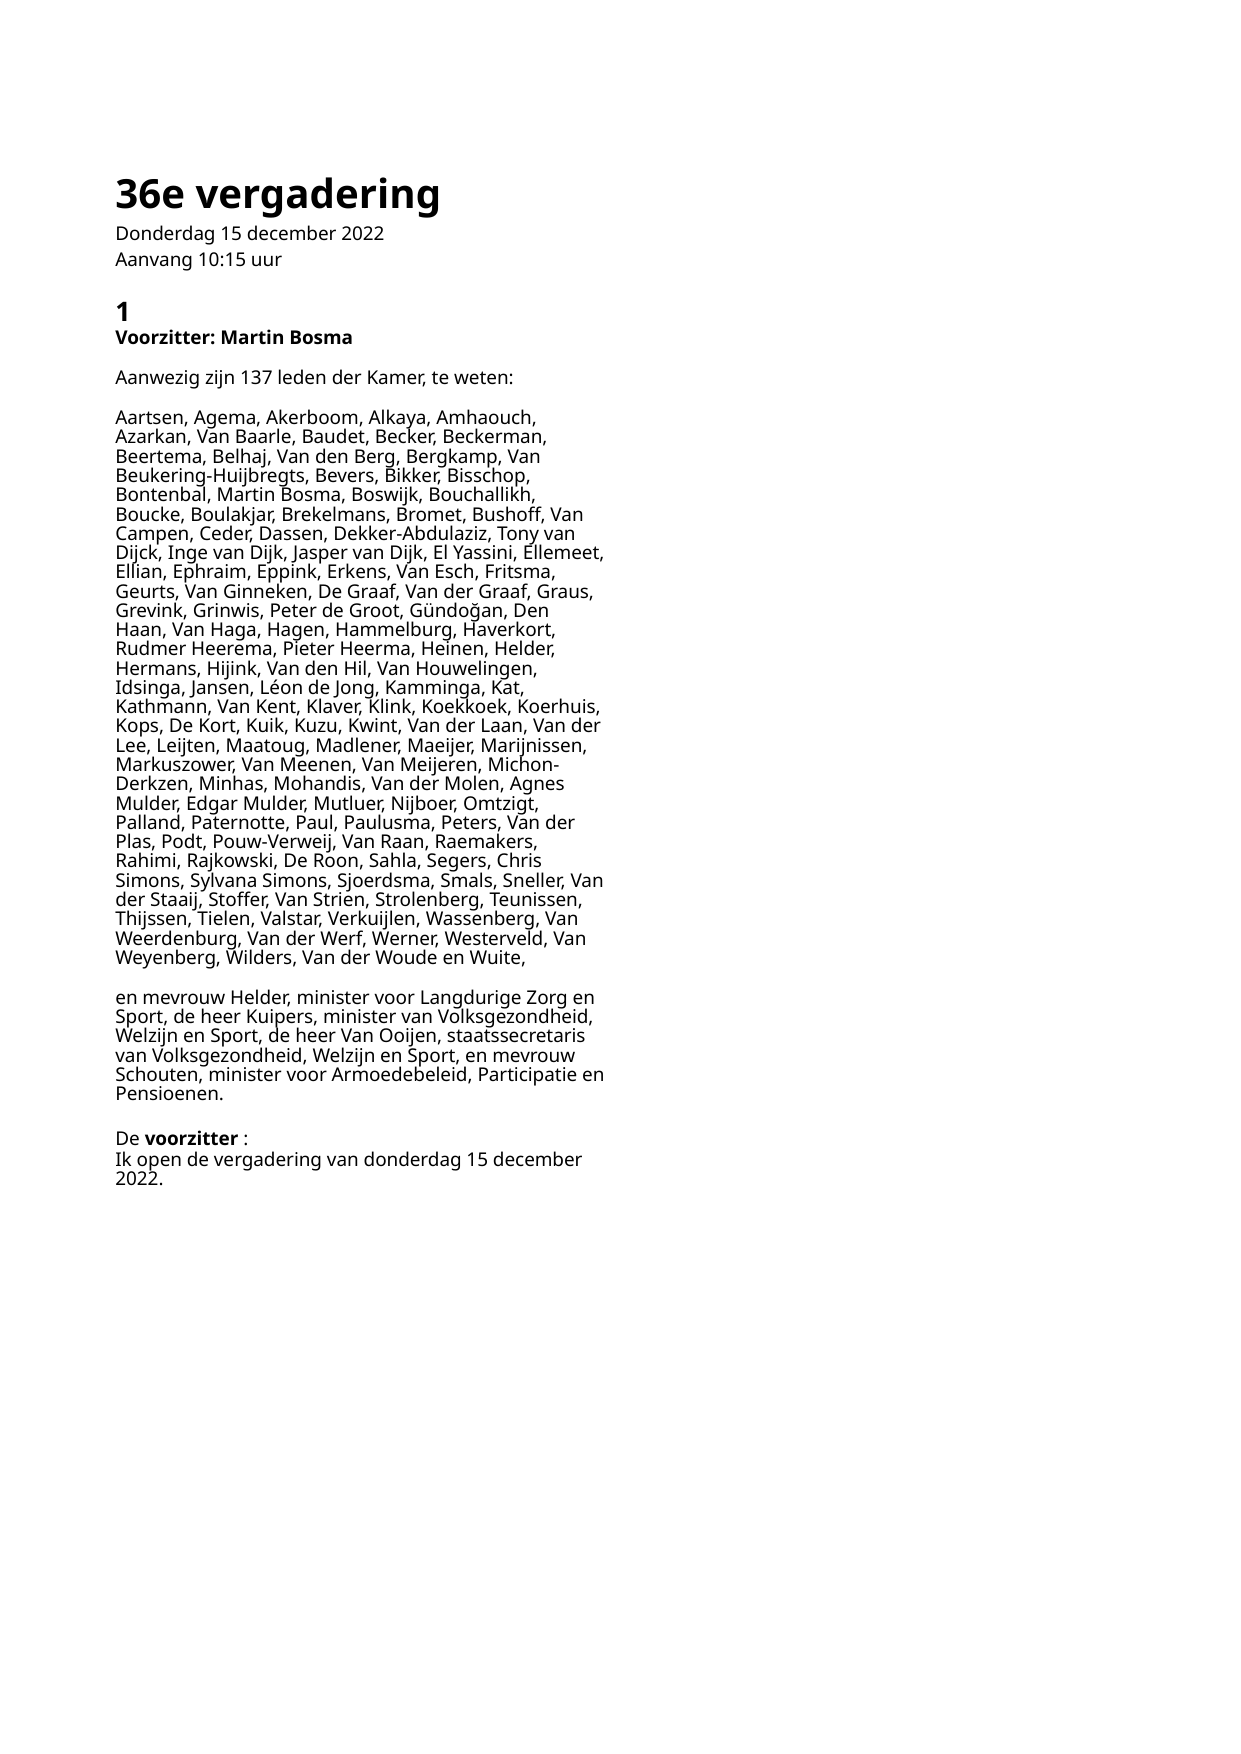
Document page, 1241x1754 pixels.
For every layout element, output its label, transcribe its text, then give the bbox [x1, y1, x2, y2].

text Ik open de vergadering van donderdag 15 december 2022. [115, 1151, 605, 1189]
text De voorzitter : [115, 1125, 605, 1151]
text Aanvang 10:15 uur [115, 246, 605, 272]
text Donderdag 15 december 2022 [115, 220, 605, 246]
text Aartsen, Agema, Akerboom, Alkaya, Amhaouch, Azarkan, Van Baarle, Baudet, Becker, Beckerman, Beertema, Belhaj, Van den Berg, Bergkamp, Van Beukering-Huijbregts, Bevers, Bikker, Bisschop, Bontenbal, Martin Bosma, Boswijk, Bouchallikh, Boucke, Boulakjar, Brekelmans, Bromet, Bushoff, Van Campen, Ceder, Dassen, Dekker-Abdulaziz, Tony van Dijck, Inge van Dijk, Jasper van Dijk, El Yassini, Ellemeet, Ellian, Ephraim, Eppink, Erkens, Van Esch, Fritsma, Geurts, Van Ginneken, De Graaf, Van der Graaf, Graus, Grevink, Grinwis, Peter de Groot, Gündoğan, Den Haan, Van Haga, Hagen, Hammelburg, Haverkort, Rudmer Heerema, Pieter Heerma, Heinen, Helder, Hermans, Hijink, Van den Hil, Van Houwelingen, Idsinga, Jansen, Léon de Jong, Kamminga, Kat, Kathmann, Van Kent, Klaver, Klink, Koekkoek, Koerhuis, Kops, De Kort, Kuik, Kuzu, Kwint, Van der Laan, Van der Lee, Leijten, Maatoug, Madlener, Maeijer, Marijnissen, Markuszower, Van Meenen, Van Meijeren, Michon-Derkzen, Minhas, Mohandis, Van der Molen, Agnes Mulder, Edgar Mulder, Mutluer, Nijboer, Omtzigt, Palland, Paternotte, Paul, Paulusma, Peters, Van der Plas, Podt, Pouw-Verweij, Van Raan, Raemakers, Rahimi, Rajkowski, De Roon, Sahla, Segers, Chris Simons, Sylvana Simons, Sjoerdsma, Smals, Sneller, Van der Staaij, Stoffer, Van Strien, Strolenberg, Teunissen, Thijssen, Tielen, Valstar, Verkuijlen, Wassenberg, Van Weerdenburg, Van der Werf, Werner, Westerveld, Van Weyenberg, Wilders, Van der Woude en Wuite, [115, 409, 605, 968]
text Voorzitter: Martin Bosma [115, 329, 605, 348]
text en mevrouw Helder, minister voor Langdurige Zorg en Sport, de heer Kuipers, minister van Volksgezondheid, Welzijn en Sport, de heer Van Ooijen, staatssecretaris van Volksgezondheid, Welzijn en Sport, en mevrouw Schouten, minister voor Armoedebeleid, Participatie en Pensioenen. [115, 989, 605, 1104]
text 1 [115, 292, 605, 329]
text 36e vergadering [115, 165, 605, 220]
text Aanwezig zijn 137 leden der Kamer, te weten: [115, 369, 605, 388]
